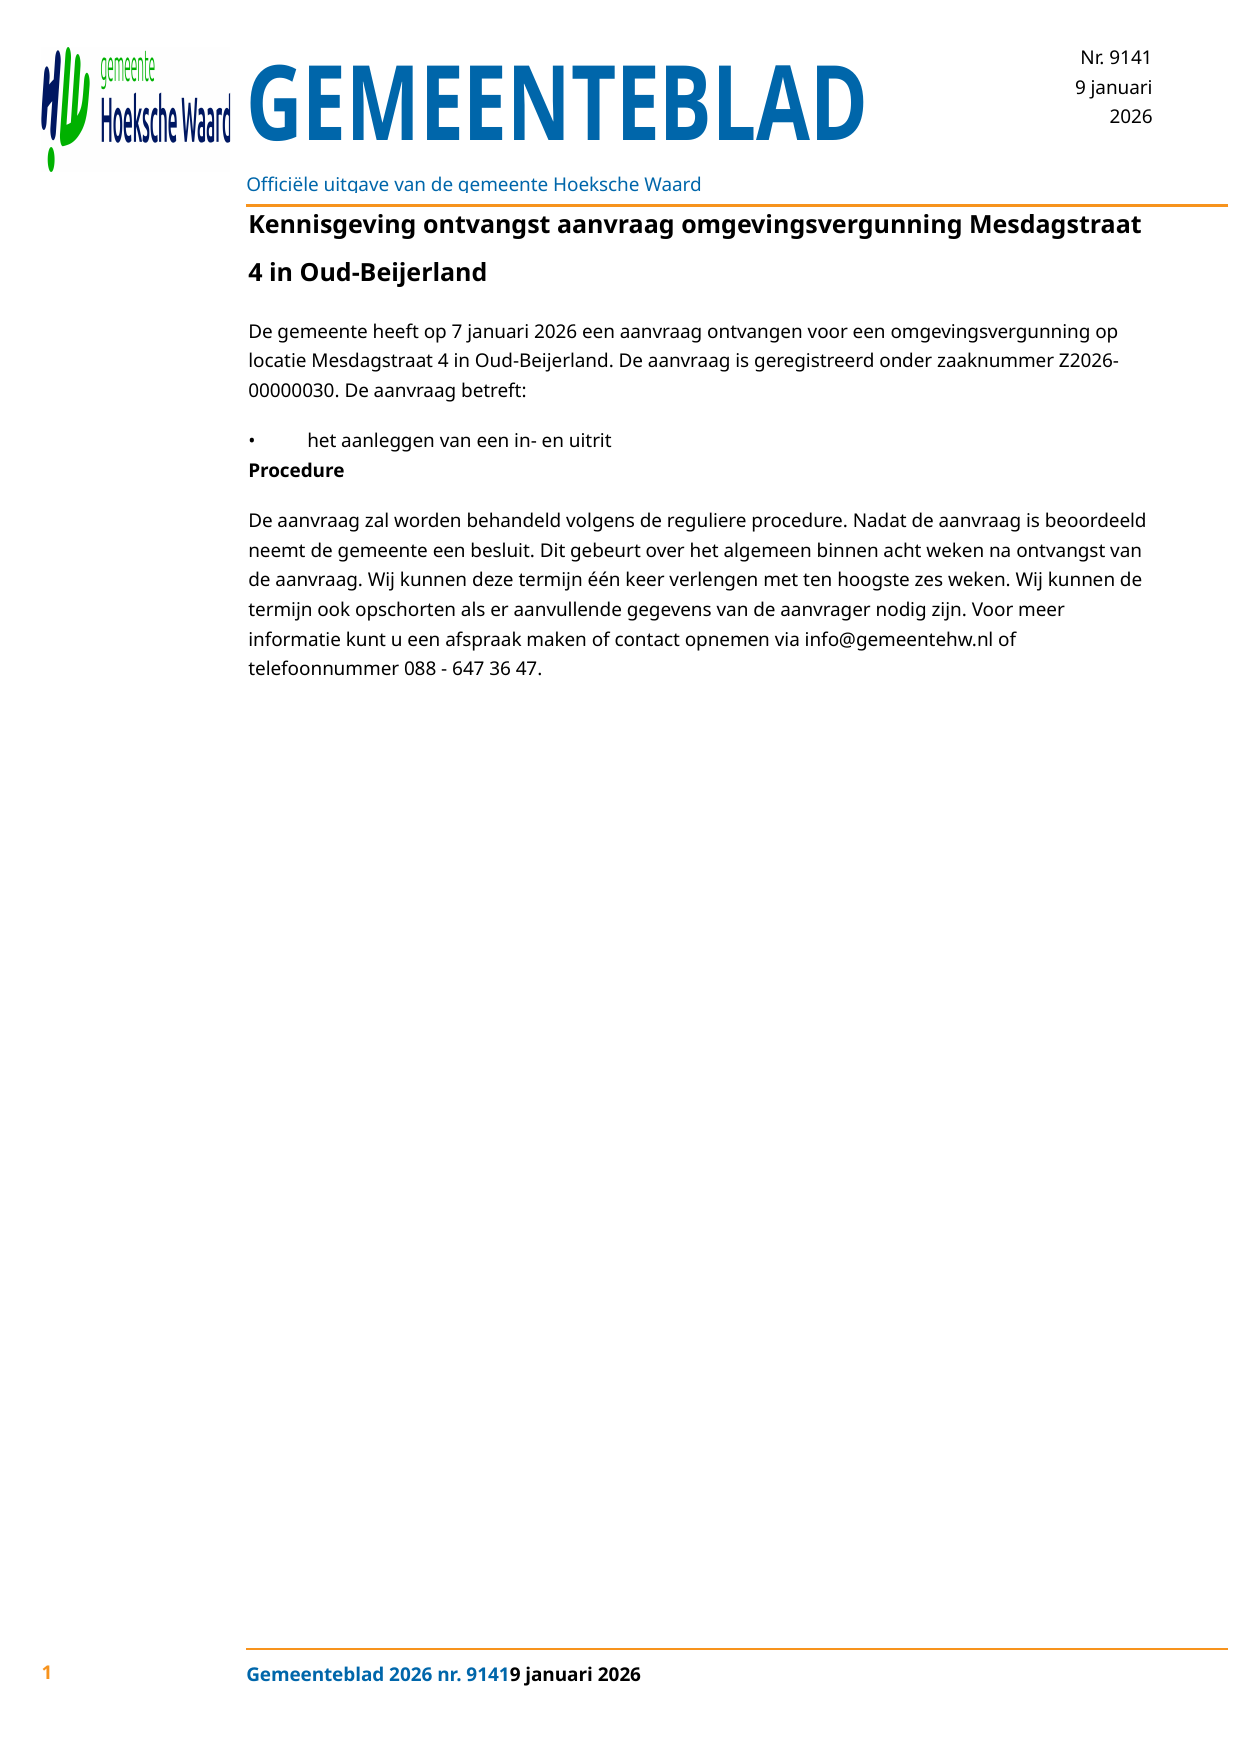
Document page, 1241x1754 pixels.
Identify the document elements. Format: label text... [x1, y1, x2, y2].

text De aanvraag zal worden behandeld volgens de reguliere procedure. Nadat de aanvraag is beoordeeld neemt de gemeente een besluit. Dit gebeurt over het algemeen binnen acht weken na ontvangst van de aanvraag. Wij kunnen deze termijn één keer verlengen met ten hoogste zes weken. Wij kunnen de termijn ook opschorten als er aanvullende gegevens van de aanvrager nodig zijn. Voor meer informatie kunt u een afspraak maken of contact opnemen via info@gemeentehw.nl of telefoonnummer 088 - 647 36 47. [248, 507, 1152, 681]
text Kennisgeving ontvangst aanvraag omgevingsvergunning Mesdagstraat 4 in Oud-Beijerland [248, 207, 1152, 288]
text De gemeente heeft op 7 januari 2026 een aanvraag ontvangen voor een omgevingsvergunning op locatie Mesdagstraat 4 in Oud-Beijerland. De aanvraag is geregistreerd onder zaaknummer Z2026-00000030. De aanvraag betreft: [248, 318, 1152, 403]
picture [41, 47, 231, 172]
text Procedure [248, 457, 1152, 483]
list het aanleggen van een in- en uitrit [248, 427, 1152, 453]
